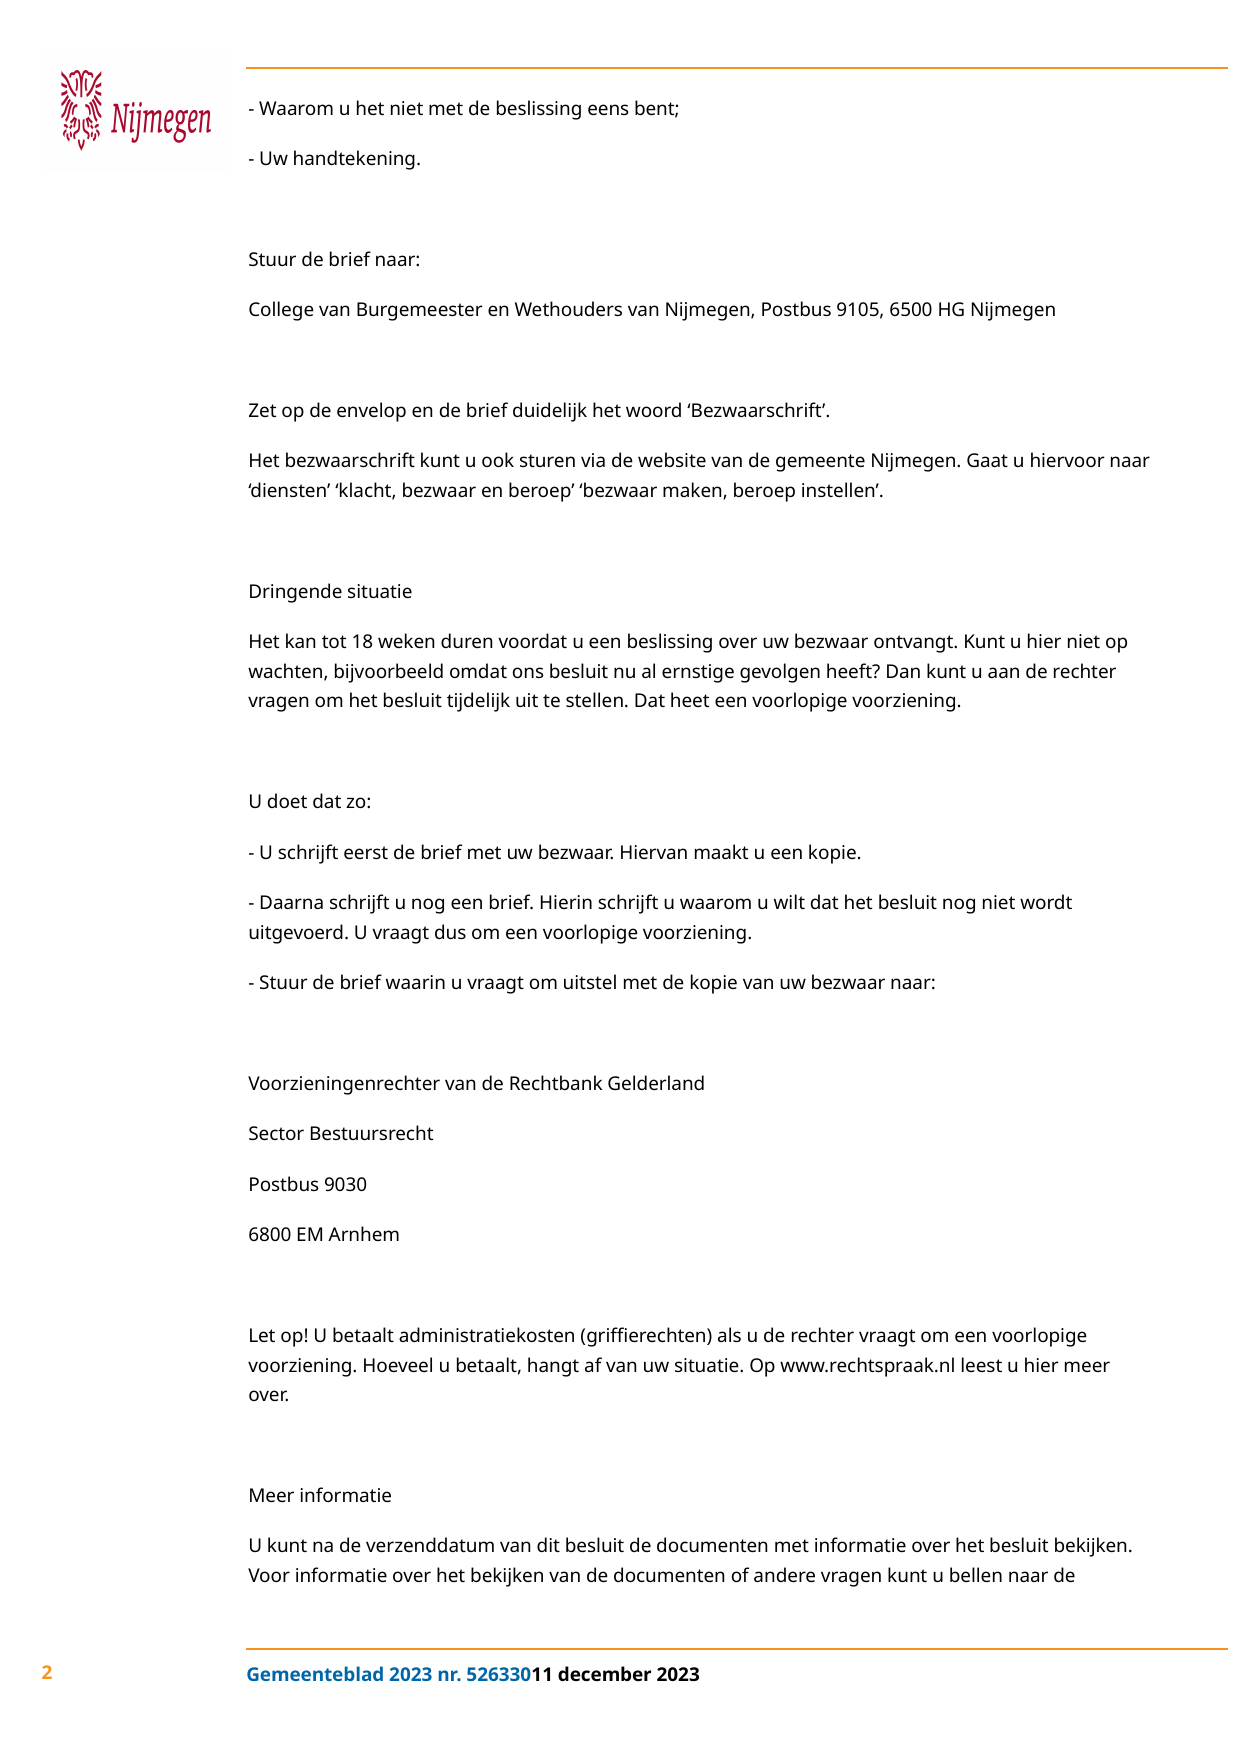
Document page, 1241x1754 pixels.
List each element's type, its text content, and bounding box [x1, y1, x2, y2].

text Het kan tot 18 weken duren voordat u een beslissing over uw bezwaar ontvangt. Kunt u hier niet op wachten, bijvoorbeeld omdat ons besluit nu al ernstige gevolgen heeft? Dan kunt u aan de rechter vragen om het besluit tijdelijk uit te stellen. Dat heet een voorlopige voorziening. [248, 628, 1152, 713]
text Sector Bestuursrecht [248, 1121, 1152, 1146]
text - Daarna schrijft u nog een brief. Hierin schrijft u waarom u wilt dat het besluit nog niet wordt uitgevoerd. U vraagt dus om een voorlopige voorziening. [248, 889, 1152, 945]
text Let op! U betaalt administratiekosten (griffierechten) als u de rechter vraagt om een voorlopige voorziening. Hoeveel u betaalt, hangt af van uw situatie. Op www.rechtspraak.nl leest u hier meer over. [248, 1322, 1152, 1407]
text Postbus 9030 [248, 1171, 1152, 1197]
text - Waarom u het niet met de beslissing eens bent; [248, 95, 1152, 121]
text Stuur de brief naar: [248, 246, 1152, 272]
text Zet op de envelop en de brief duidelijk het woord ‘Bezwaarschrift’. [248, 397, 1152, 423]
text Dringende situatie [248, 578, 1152, 604]
text - Stuur de brief waarin u vraagt om uitstel met de kopie van uw bezwaar naar: [248, 969, 1152, 995]
text Meer informatie [248, 1482, 1152, 1508]
text U kunt na de verzenddatum van dit besluit de documenten met informatie over het besluit bekijken. Voor informatie over het bekijken van de documenten of andere vragen kunt u bellen naar de [248, 1533, 1152, 1588]
picture [41, 47, 231, 172]
text Voorzieningenrechter van de Rechtbank Gelderland [248, 1070, 1152, 1096]
text U doet dat zo: [248, 788, 1152, 814]
text 6800 EM Arnhem [248, 1221, 1152, 1247]
text College van Burgemeester en Wethouders van Nijmegen, Postbus 9105, 6500 HG Nijmegen [248, 296, 1152, 322]
text - Uw handtekening. [248, 145, 1152, 171]
text Het bezwaarschrift kunt u ook sturen via de website van de gemeente Nijmegen. Gaat u hiervoor naar ‘diensten’ ‘klacht, bezwaar en beroep’ ‘bezwaar maken, beroep instellen’. [248, 448, 1152, 503]
text - U schrijft eerst de brief met uw bezwaar. Hiervan maakt u een kopie. [248, 839, 1152, 865]
